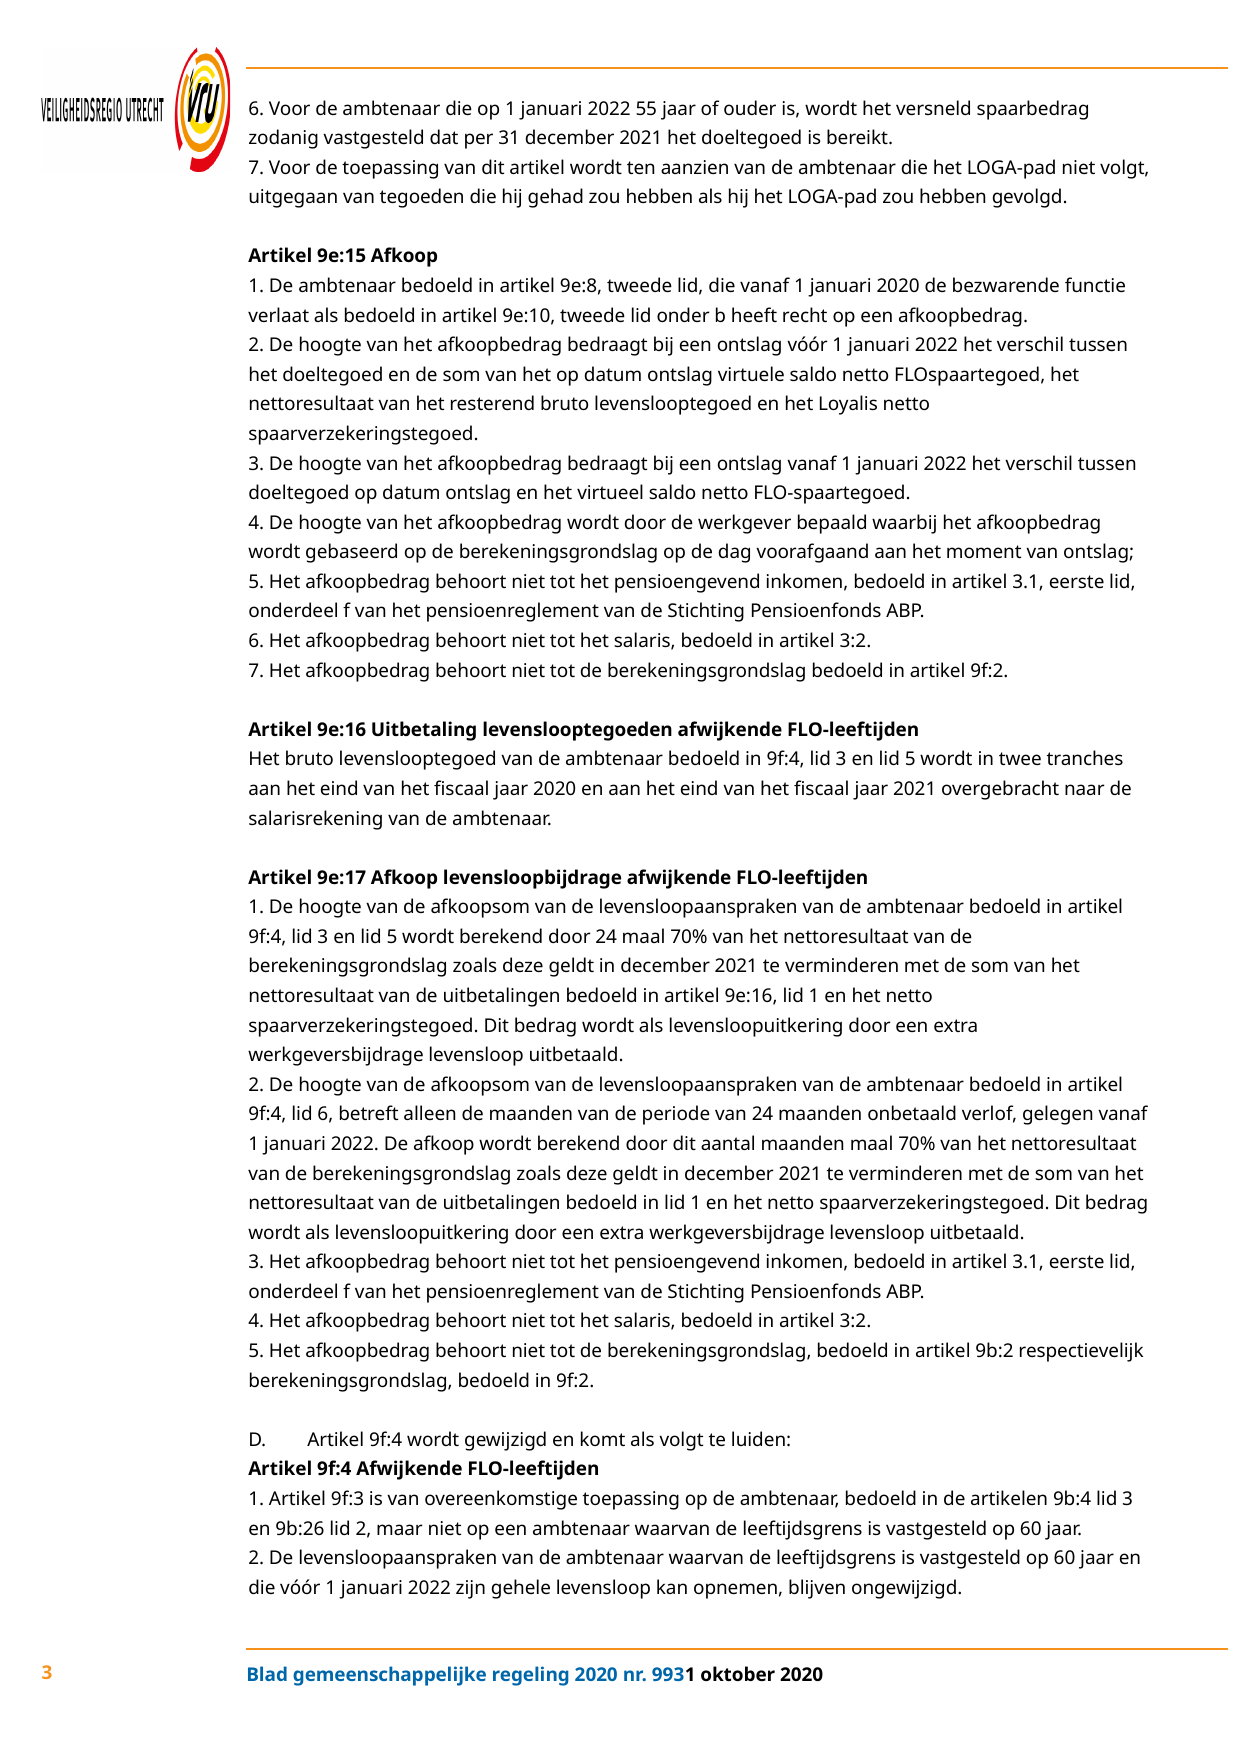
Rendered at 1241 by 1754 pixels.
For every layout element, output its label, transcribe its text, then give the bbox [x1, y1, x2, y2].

text Artikel 9e:16 Uitbetaling levenslooptegoeden afwijkende FLO-leeftijden [248, 716, 1152, 742]
text Het bruto levenslooptegoed van de ambtenaar bedoeld in 9f:4, lid 3 en lid 5 wordt in twee tranches aan het eind van het fiscaal jaar 2020 en aan het eind van het fiscaal jaar 2021 overgebracht naar de salarisrekening van de ambtenaar. [248, 746, 1152, 831]
list Artikel 9f:4 wordt gewijzigd en komt als volgt te luiden: [248, 1426, 1152, 1452]
text 5. Het afkoopbedrag behoort niet tot het pensioengevend inkomen, bedoeld in artikel 3.1, eerste lid, onderdeel f van het pensioenreglement van de Stichting Pensioenfonds ABP. [248, 568, 1152, 623]
text 1. Artikel 9f:3 is van overeenkomstige toepassing op de ambtenaar, bedoeld in de artikelen 9b:4 lid 3 en 9b:26 lid 2, maar niet op een ambtenaar waarvan de leeftijdsgrens is vastgesteld op 60 jaar. [248, 1485, 1152, 1541]
text 5. Het afkoopbedrag behoort niet tot de berekeningsgrondslag, bedoeld in artikel 9b:2 respectievelijk berekeningsgrondslag, bedoeld in 9f:2. [248, 1337, 1152, 1393]
text 6. Het afkoopbedrag behoort niet tot het salaris, bedoeld in artikel 3:2. [248, 627, 1152, 653]
text Artikel 9e:15 Afkoop [248, 243, 1152, 268]
text 1. De ambtenaar bedoeld in artikel 9e:8, tweede lid, die vanaf 1 januari 2020 de bezwarende functie verlaat als bedoeld in artikel 9e:10, tweede lid onder b heeft recht op een afkoopbedrag. [248, 272, 1152, 328]
picture [41, 47, 231, 172]
text 7. Het afkoopbedrag behoort niet tot de berekeningsgrondslag bedoeld in artikel 9f:2. [248, 657, 1152, 683]
text 3. Het afkoopbedrag behoort niet tot het pensioengevend inkomen, bedoeld in artikel 3.1, eerste lid, onderdeel f van het pensioenreglement van de Stichting Pensioenfonds ABP. [248, 1248, 1152, 1304]
text 4. Het afkoopbedrag behoort niet tot het salaris, bedoeld in artikel 3:2. [248, 1308, 1152, 1333]
text 3. De hoogte van het afkoopbedrag bedraagt bij een ontslag vanaf 1 januari 2022 het verschil tussen doeltegoed op datum ontslag en het virtueel saldo netto FLO-spaartegoed. [248, 450, 1152, 505]
text 4. De hoogte van het afkoopbedrag wordt door de werkgever bepaald waarbij het afkoopbedrag wordt gebaseerd op de berekeningsgrondslag op de dag voorafgaand aan het moment van ontslag; [248, 509, 1152, 564]
text 1. De hoogte van de afkoopsom van de levensloopaanspraken van de ambtenaar bedoeld in artikel 9f:4, lid 3 en lid 5 wordt berekend door 24 maal 70% van het nettoresultaat van de berekeningsgrondslag zoals deze geldt in december 2021 te verminderen met de som van het nettoresultaat van de uitbetalingen bedoeld in artikel 9e:16, lid 1 en het netto spaarverzekeringstegoed. Dit bedrag wordt als levensloopuitkering door een extra werkgeversbijdrage levensloop uitbetaald. [248, 893, 1152, 1067]
text Artikel 9e:17 Afkoop levensloopbijdrage afwijkende FLO-leeftijden [248, 864, 1152, 890]
text 2. De levensloopaanspraken van de ambtenaar waarvan de leeftijdsgrens is vastgesteld op 60 jaar en die vóór 1 januari 2022 zijn gehele levensloop kan opnemen, blijven ongewijzigd. [248, 1544, 1152, 1600]
text 7. Voor de toepassing van dit artikel wordt ten aanzien van de ambtenaar die het LOGA-pad niet volgt, uitgegaan van tegoeden die hij gehad zou hebben als hij het LOGA-pad zou hebben gevolgd. [248, 154, 1152, 209]
text 6. Voor de ambtenaar die op 1 januari 2022 55 jaar of ouder is, wordt het versneld spaarbedrag zodanig vastgesteld dat per 31 december 2021 het doeltegoed is bereikt. [248, 95, 1152, 150]
text 2. De hoogte van het afkoopbedrag bedraagt bij een ontslag vóór 1 januari 2022 het verschil tussen het doeltegoed en de som van het op datum ontslag virtuele saldo netto FLOspaartegoed, het nettoresultaat van het resterend bruto levenslooptegoed en het Loyalis netto spaarverzekeringstegoed. [248, 331, 1152, 446]
text 2. De hoogte van de afkoopsom van de levensloopaanspraken van de ambtenaar bedoeld in artikel 9f:4, lid 6, betreft alleen de maanden van de periode van 24 maanden onbetaald verlof, gelegen vanaf 1 januari 2022. De afkoop wordt berekend door dit aantal maanden maal 70% van het nettoresultaat van de berekeningsgrondslag zoals deze geldt in december 2021 te verminderen met de som van het nettoresultaat van de uitbetalingen bedoeld in lid 1 en het netto spaarverzekeringstegoed. Dit bedrag wordt als levensloopuitkering door een extra werkgeversbijdrage levensloop uitbetaald. [248, 1071, 1152, 1245]
text Artikel 9f:4 Afwijkende FLO-leeftijden [248, 1456, 1152, 1481]
